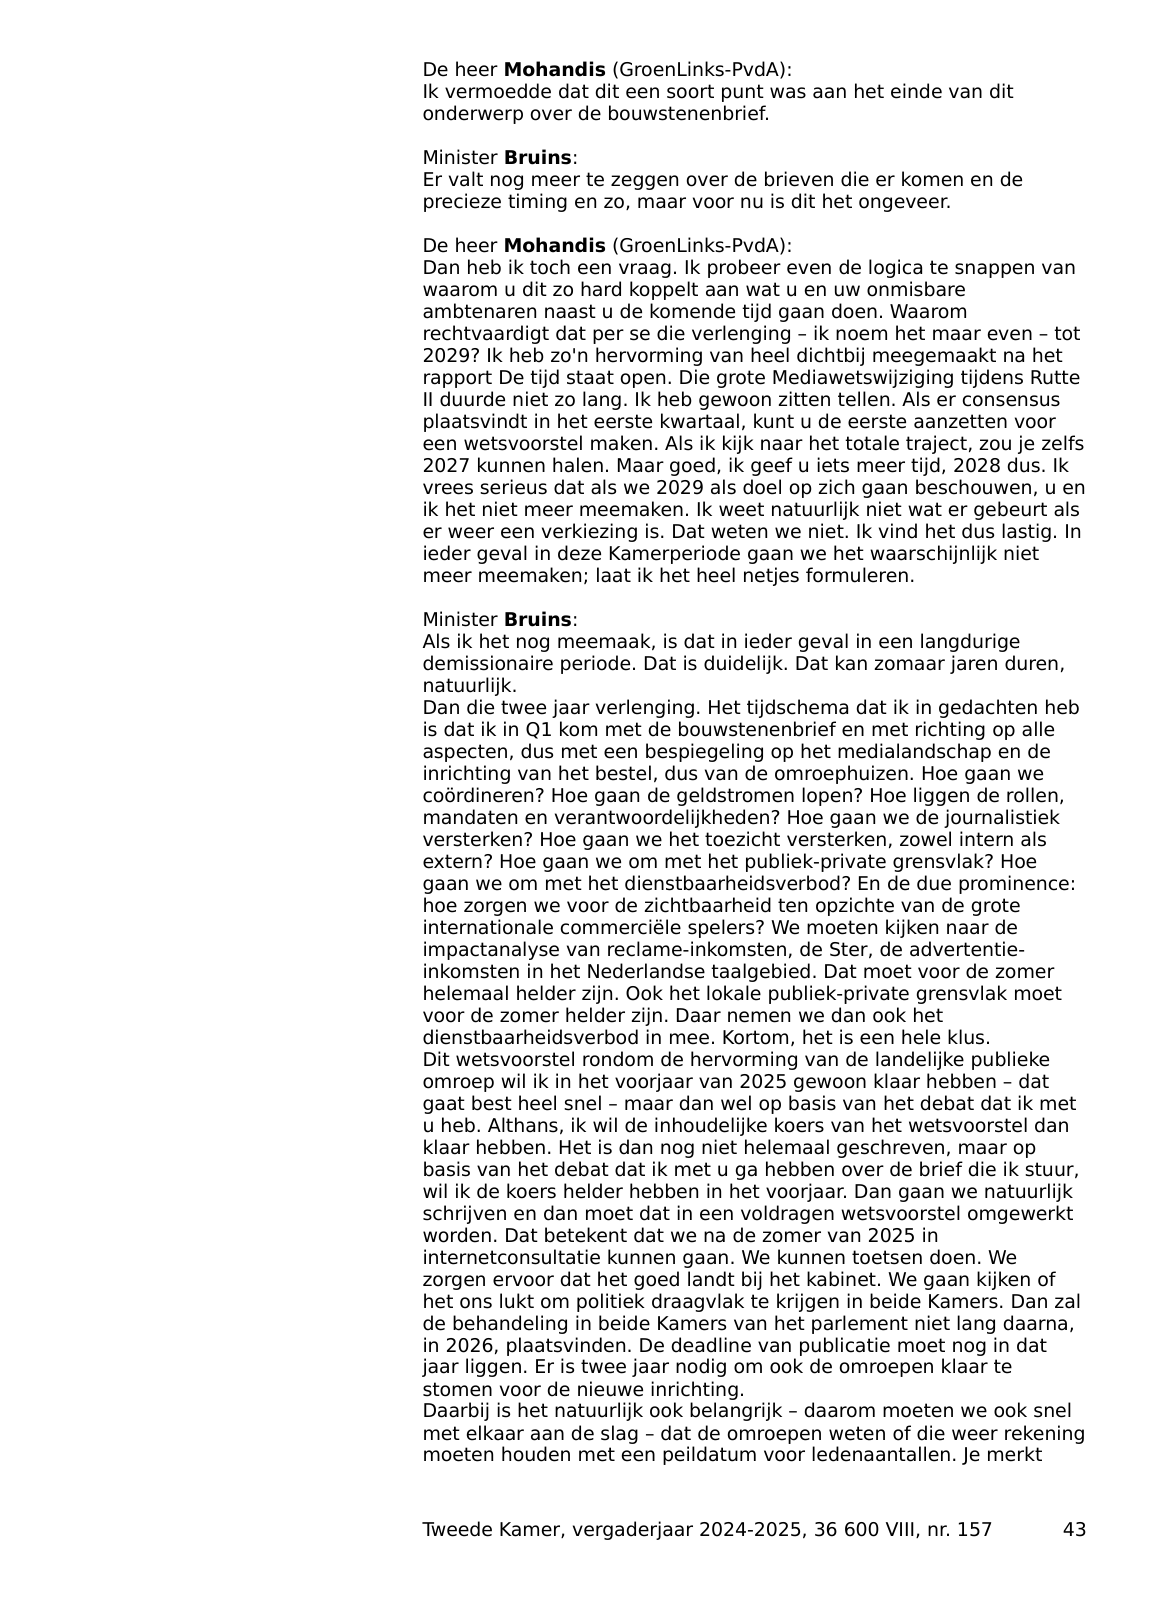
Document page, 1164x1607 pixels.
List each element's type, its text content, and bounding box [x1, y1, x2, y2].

text Minister Bruins: [422, 147, 1087, 169]
text Dan die twee jaar verlenging. Het tijdschema dat ik in gedachten heb is dat ik in Q1 kom met de bouwstenenbrief en met richting op alle aspecten, dus met een bespiegeling op het medialandschap en de inrichting van het bestel, dus van de omroephuizen. Hoe gaan we coördineren? Hoe gaan de geldstromen lopen? Hoe liggen de rollen, mandaten en verantwoordelijkheden? Hoe gaan we de journalistiek versterken? Hoe gaan we het toezicht versterken, zowel intern als extern? Hoe gaan we om met het publiek-private grensvlak? Hoe gaan we om met het dienstbaarheidsverbod? En de due prominence: hoe zorgen we voor de zichtbaarheid ten opzichte van de grote internationale commerciële spelers? We moeten kijken naar de impactanalyse van reclame-inkomsten, de Ster, de advertentie-inkomsten in het Nederlandse taalgebied. Dat moet voor de zomer helemaal helder zijn. Ook het lokale publiek-private grensvlak moet voor de zomer helder zijn. Daar nemen we dan ook het dienstbaarheidsverbod in mee. Kortom, het is een hele klus. [422, 697, 1087, 1049]
text Dit wetsvoorstel rondom de hervorming van de landelijke publieke omroep wil ik in het voorjaar van 2025 gewoon klaar hebben – dat gaat best heel snel – maar dan wel op basis van het debat dat ik met u heb. Althans, ik wil de inhoudelijke koers van het wetsvoorstel dan klaar hebben. Het is dan nog niet helemaal geschreven, maar op basis van het debat dat ik met u ga hebben over de brief die ik stuur, wil ik de koers helder hebben in het voorjaar. Dan gaan we natuurlijk schrijven en dan moet dat in een voldragen wetsvoorstel omgewerkt worden. Dat betekent dat we na de zomer van 2025 in internetconsultatie kunnen gaan. We kunnen toetsen doen. We zorgen ervoor dat het goed landt bij het kabinet. We gaan kijken of het ons lukt om politiek draagvlak te krijgen in beide Kamers. Dan zal de behandeling in beide Kamers van het parlement niet lang daarna, in 2026, plaatsvinden. De deadline van publicatie moet nog in dat jaar liggen. Er is twee jaar nodig om ook de omroepen klaar te stomen voor de nieuwe inrichting. [422, 1049, 1087, 1400]
text Er valt nog meer te zeggen over de brieven die er komen en de precieze timing en zo, maar voor nu is dit het ongeveer. [422, 169, 1087, 213]
text Minister Bruins: [422, 609, 1087, 631]
text Dan heb ik toch een vraag. Ik probeer even de logica te snappen van waarom u dit zo hard koppelt aan wat u en uw onmisbare ambtenaren naast u de komende tijd gaan doen. Waarom rechtvaardigt dat per se die verlenging – ik noem het maar even – tot 2029? Ik heb zo'n hervorming van heel dichtbij meegemaakt na het rapport De tijd staat open. Die grote Mediawetswijziging tijdens Rutte II duurde niet zo lang. Ik heb gewoon zitten tellen. Als er consensus plaatsvindt in het eerste kwartaal, kunt u de eerste aanzetten voor een wetsvoorstel maken. Als ik kijk naar het totale traject, zou je zelfs 2027 kunnen halen. Maar goed, ik geef u iets meer tijd, 2028 dus. Ik vrees serieus dat als we 2029 als doel op zich gaan beschouwen, u en ik het niet meer meemaken. Ik weet natuurlijk niet wat er gebeurt als er weer een verkiezing is. Dat weten we niet. Ik vind het dus lastig. In ieder geval in deze Kamerperiode gaan we het waarschijnlijk niet meer meemaken; laat ik het heel netjes formuleren. [422, 257, 1087, 587]
text De heer Mohandis (GroenLinks-PvdA): [422, 59, 1087, 81]
text De heer Mohandis (GroenLinks-PvdA): [422, 235, 1087, 257]
text Als ik het nog meemaak, is dat in ieder geval in een langdurige demissionaire periode. Dat is duidelijk. Dat kan zomaar jaren duren, natuurlijk. [422, 631, 1087, 697]
text Ik vermoedde dat dit een soort punt was aan het einde van dit onderwerp over de bouwstenenbrief. [422, 81, 1087, 125]
text Daarbij is het natuurlijk ook belangrijk – daarom moeten we ook snel met elkaar aan de slag – dat de omroepen weten of die weer rekening moeten houden met een peildatum voor ledenaantallen. Je merkt [422, 1400, 1087, 1466]
